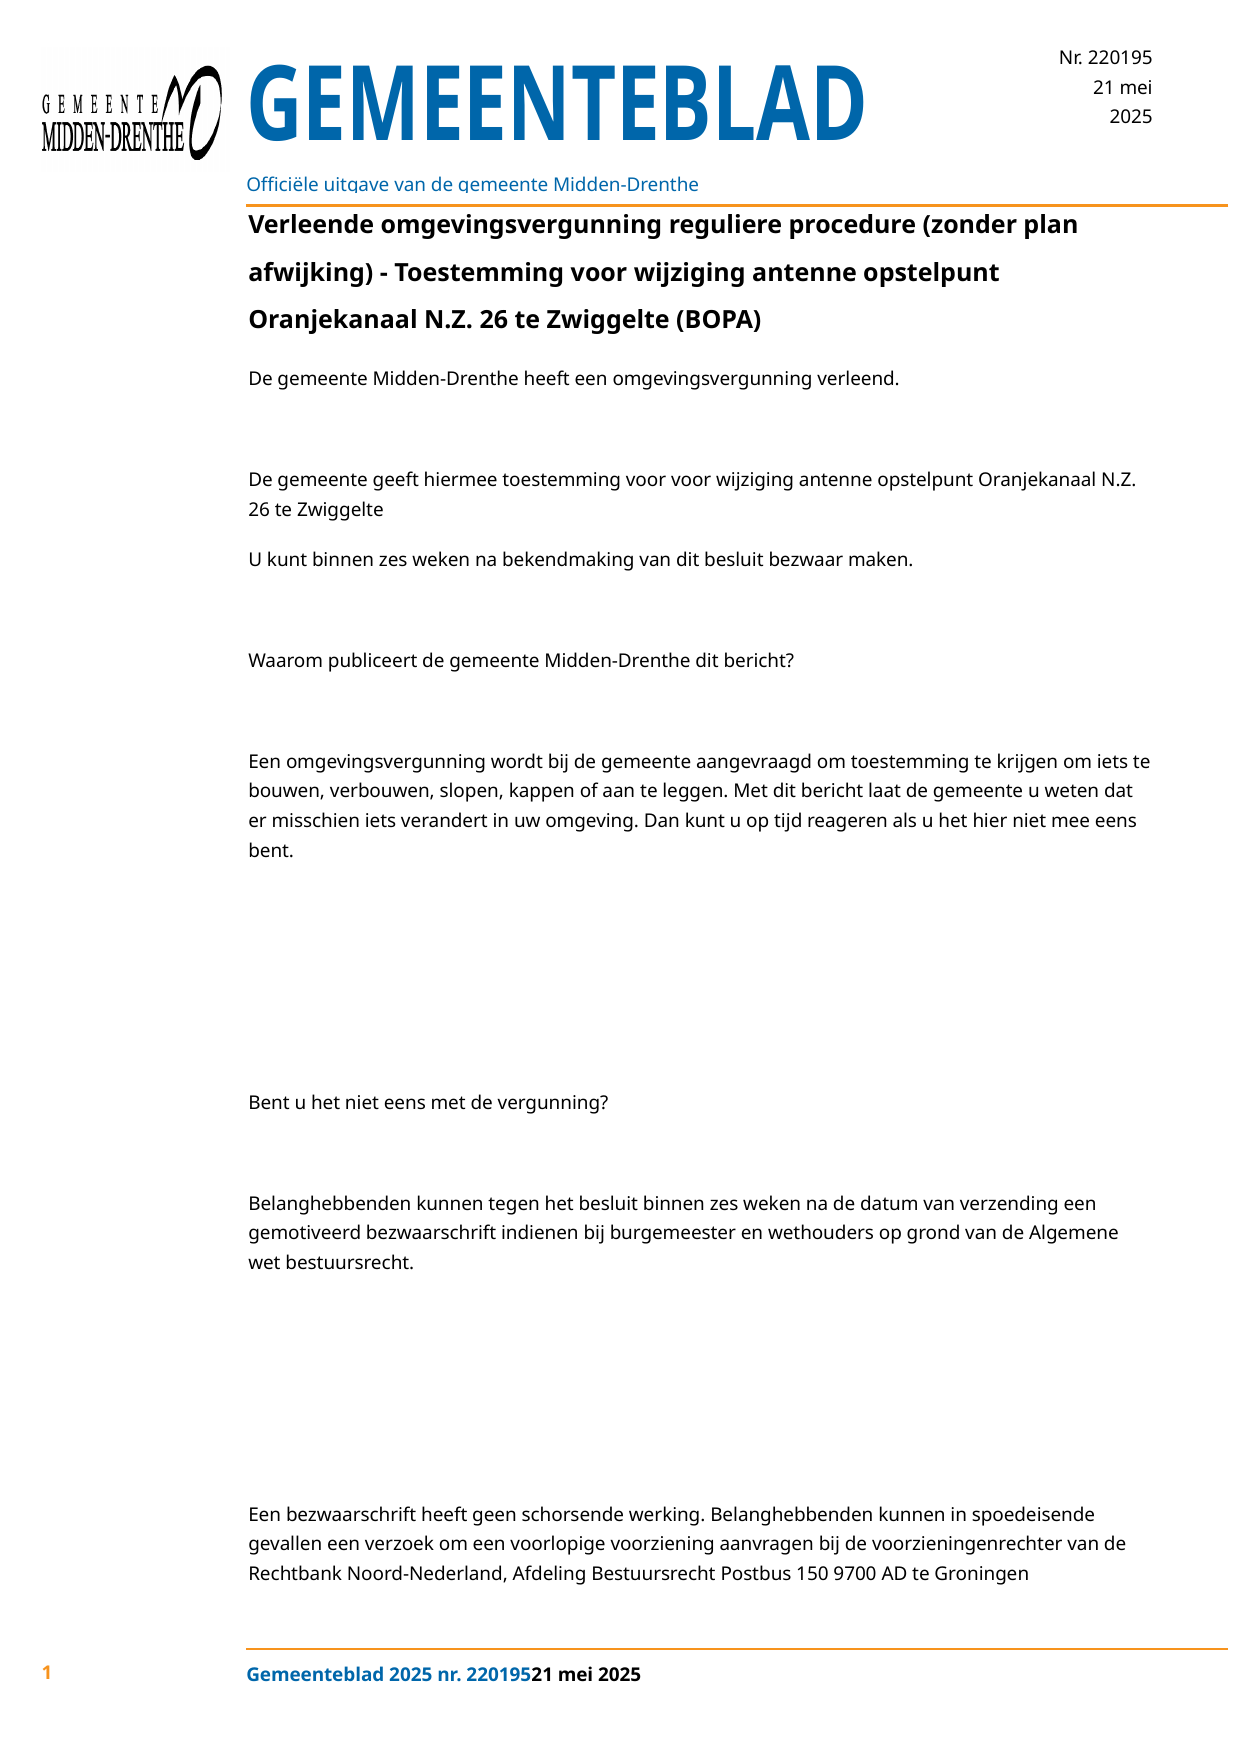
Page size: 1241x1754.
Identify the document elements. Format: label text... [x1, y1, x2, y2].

text Een bezwaarschrift heeft geen schorsende werking. Belanghebbenden kunnen in spoedeisende gevallen een verzoek om een voorlopige voorziening aanvragen bij de voorzieningenrechter van de Rechtbank Noord-Nederland, Afdeling Bestuursrecht Postbus 150 9700 AD te Groningen [248, 1501, 1152, 1586]
text Belanghebbenden kunnen tegen het besluit binnen zes weken na de datum van verzending een gemotiveerd bezwaarschrift indienen bij burgemeester en wethouders op grond van de Algemene wet bestuursrecht. [248, 1190, 1152, 1274]
text Verleende omgevingsvergunning reguliere procedure (zonder plan afwijking) - Toestemming voor wijziging antenne opstelpunt Oranjekanaal N.Z. 26 te Zwiggelte (BOPA) [248, 207, 1152, 336]
text De gemeente geeft hiermee toestemming voor voor wijziging antenne opstelpunt Oranjekanaal N.Z. 26 te Zwiggelte [248, 466, 1152, 522]
text Een omgevingsvergunning wordt bij de gemeente aangevraagd om toestemming te krijgen om iets te bouwen, verbouwen, slopen, kappen of aan te leggen. Met dit bericht laat de gemeente u weten dat er misschien iets verandert in uw omgeving. Dan kunt u op tijd reageren als u het hier niet mee eens bent. [248, 748, 1152, 862]
picture [41, 47, 231, 172]
text Waarom publiceert de gemeente Midden-Drenthe dit bericht? [248, 647, 1152, 673]
text U kunt binnen zes weken na bekendmaking van dit besluit bezwaar maken. [248, 546, 1152, 572]
text Bent u het niet eens met de vergunning? [248, 1089, 1152, 1114]
text De gemeente Midden-Drenthe heeft een omgevingsvergunning verleend. [248, 366, 1152, 391]
